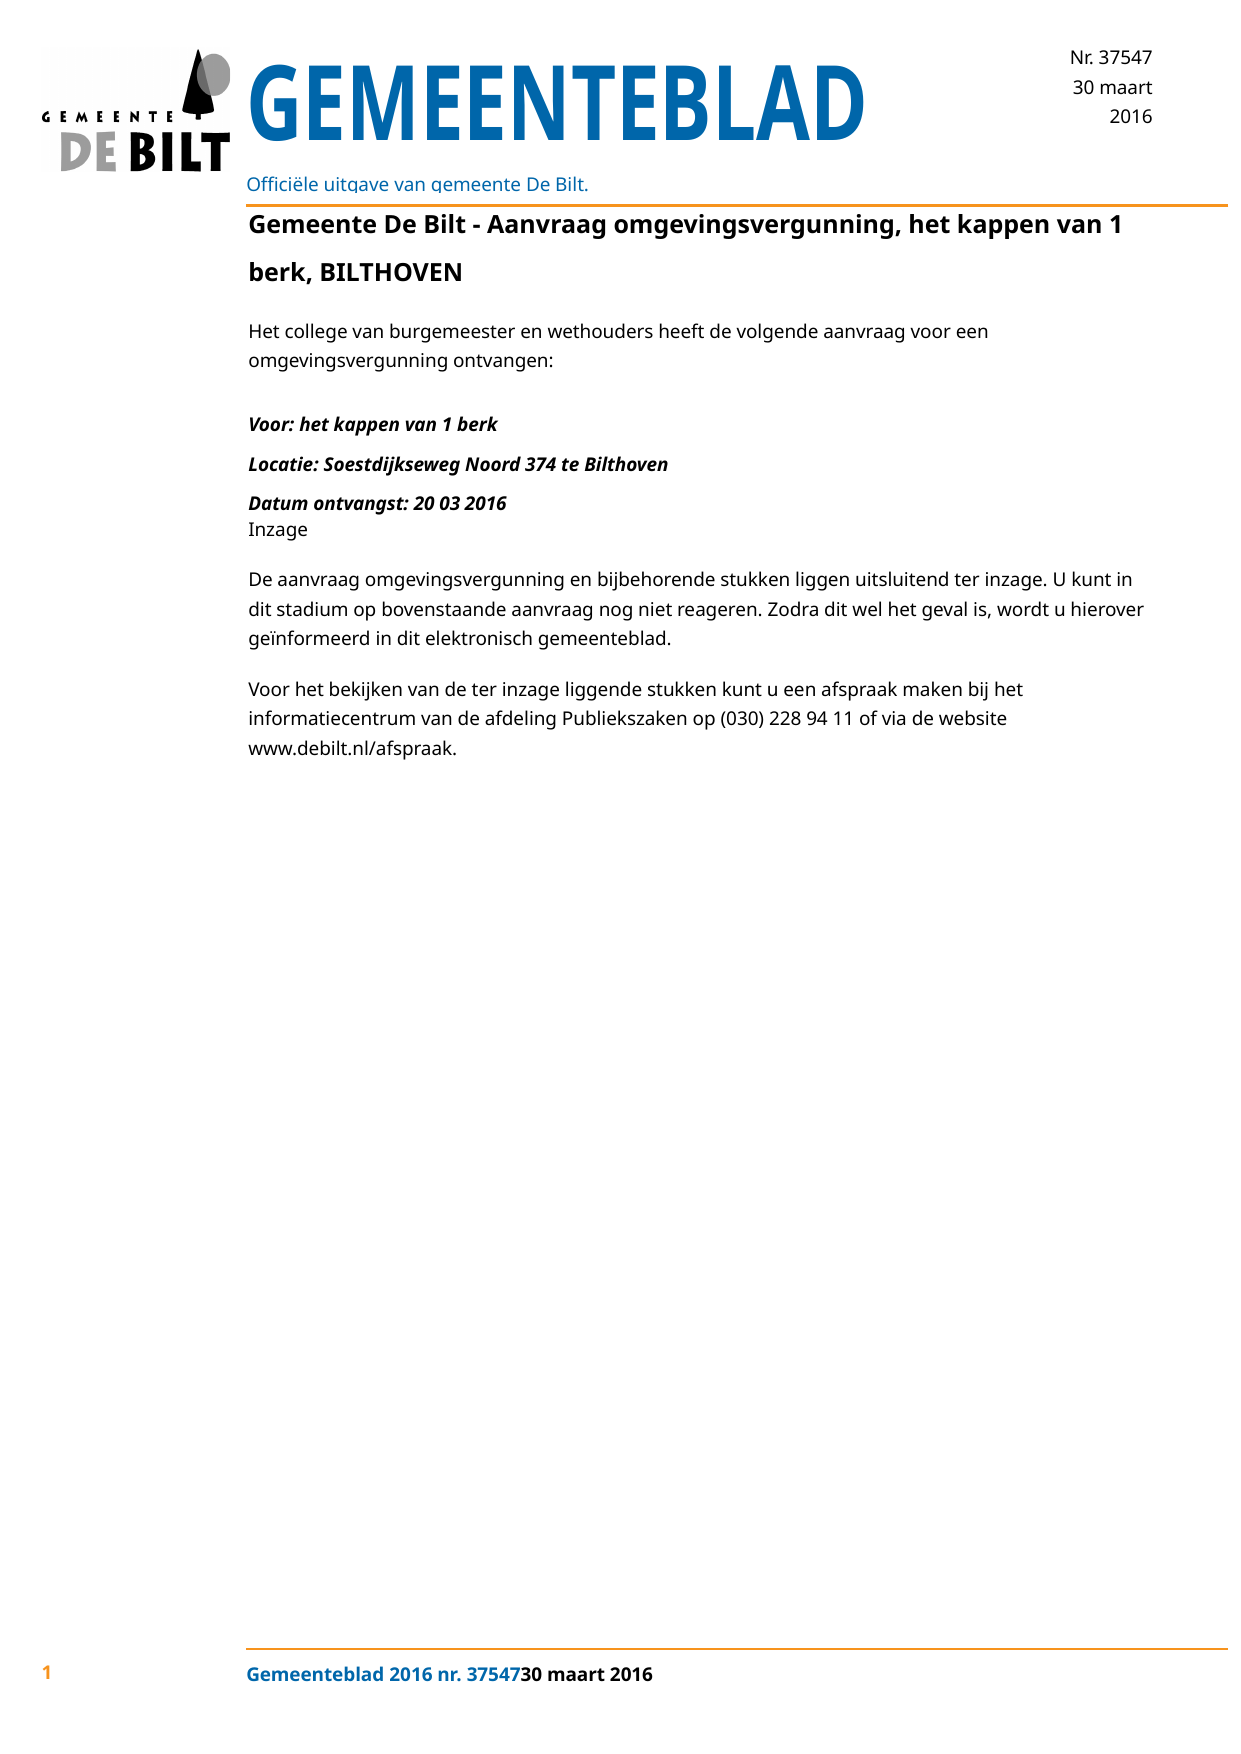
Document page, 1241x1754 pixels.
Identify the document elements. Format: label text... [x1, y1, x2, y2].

picture [41, 47, 231, 172]
text Locatie: Soestdijkseweg Noord 374 te Bilthoven [248, 451, 1152, 476]
text Voor: het kappen van 1 berk [248, 411, 1152, 437]
text Het college van burgemeester en wethouders heeft de volgende aanvraag voor een omgevingsvergunning ontvangen: [248, 318, 1152, 373]
text Gemeente De Bilt - Aanvraag omgevingsvergunning, het kappen van 1 berk, BILTHOVEN [248, 207, 1152, 288]
text Inzage [248, 516, 1152, 541]
text Voor het bekijken van de ter inzage liggende stukken kunt u een afspraak maken bij het informatiecentrum van de afdeling Publiekszaken op (030) 228 94 11 of via de website www.debilt.nl/afspraak. [248, 676, 1152, 761]
text Datum ontvangst: 20 03 2016 [248, 490, 1152, 516]
text De aanvraag omgevingsvergunning en bijbehorende stukken liggen uitsluitend ter inzage. U kunt in dit stadium op bovenstaande aanvraag nog niet reageren. Zodra dit wel het geval is, wordt u hierover geïnformeerd in dit elektronisch gemeenteblad. [248, 566, 1152, 651]
